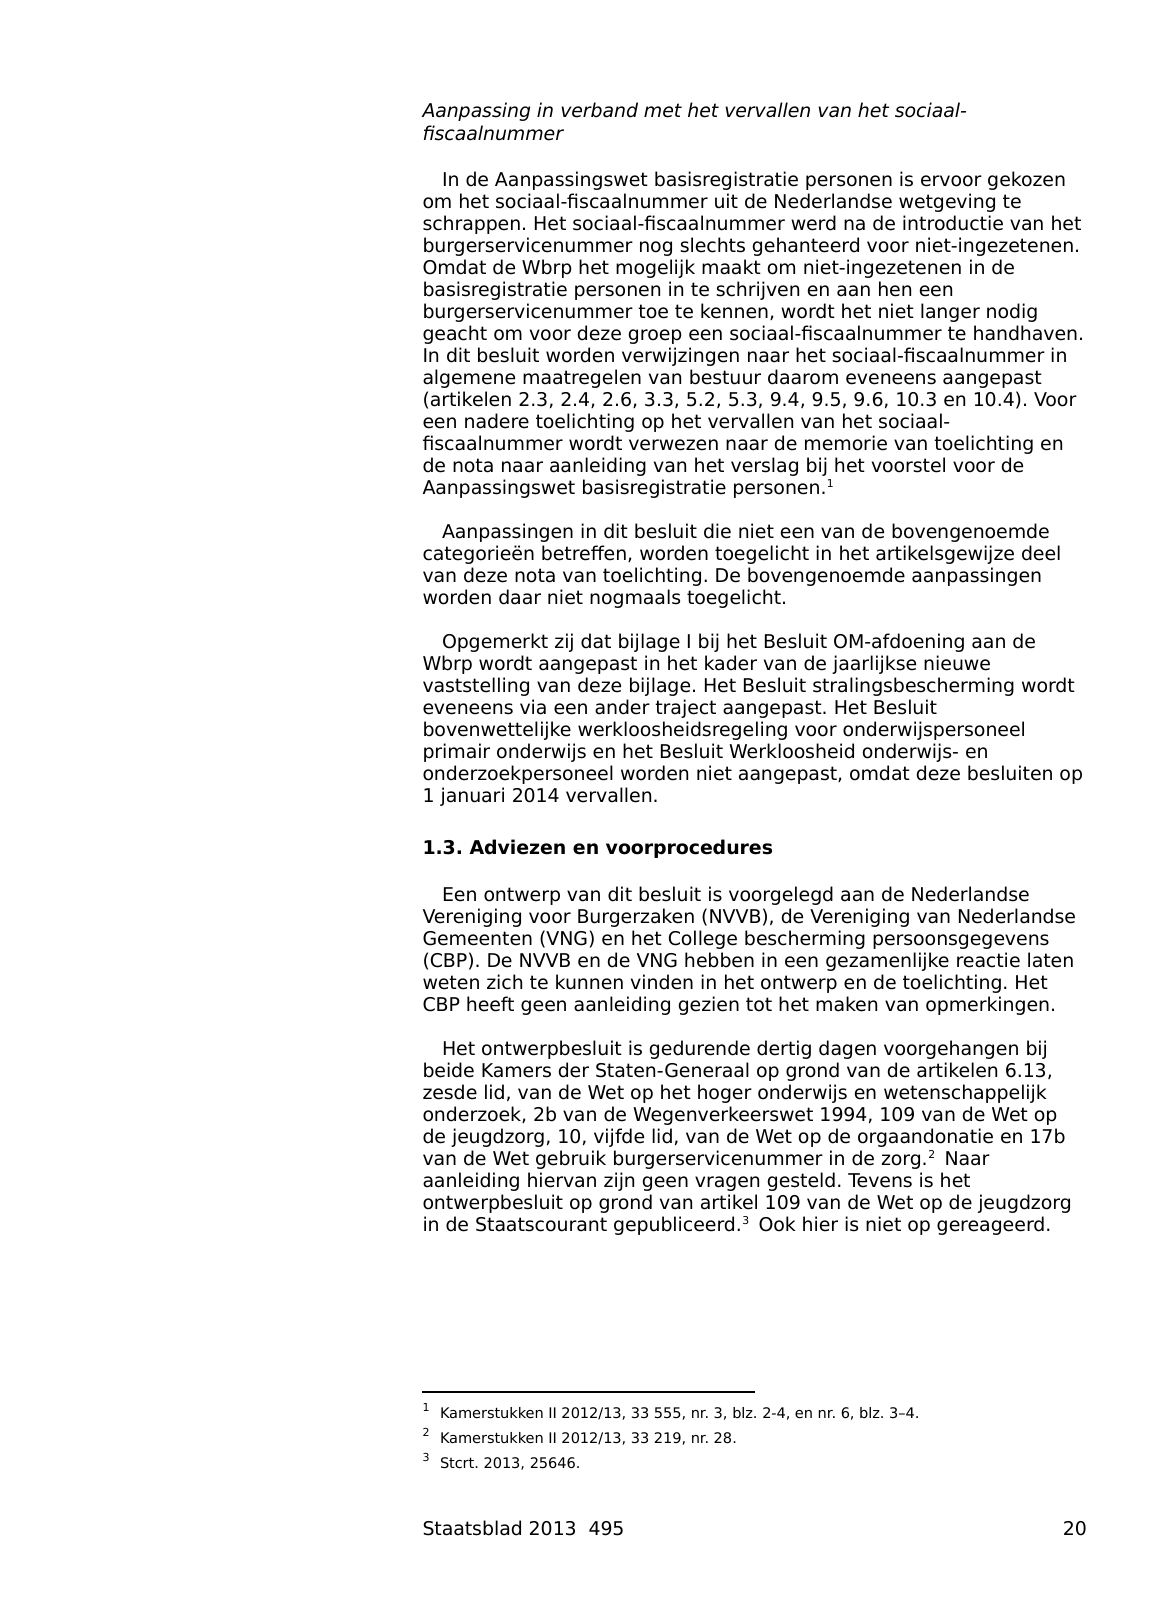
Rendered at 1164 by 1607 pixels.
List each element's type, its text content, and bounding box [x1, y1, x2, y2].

text Aanpassingen in dit besluit die niet een van de bovengenoemde categorieën betreffen, worden toegelicht in het artikelsgewijze deel van deze nota van toelichting. De bovengenoemde aanpassingen worden daar niet nogmaals toegelicht. [422, 521, 1087, 609]
text Opgemerkt zij dat bijlage I bij het Besluit OM-afdoening aan de Wbrp wordt aangepast in het kader van de jaarlijkse nieuwe vaststelling van deze bijlage. Het Besluit stralingsbescherming wordt eveneens via een ander traject aangepast. Het Besluit bovenwettelijke werkloosheidsregeling voor onderwijspersoneel primair onderwijs en het Besluit Werkloosheid onderwijs- en onderzoekpersoneel worden niet aangepast, omdat deze besluiten op 1 januari 2014 vervallen. [422, 631, 1087, 807]
subtitle Aanpassing in verband met het vervallen van het sociaal-fiscaalnummer [422, 100, 1087, 144]
text Kamerstukken II 2012/13, 33 219, nr. 28. [422, 1426, 1087, 1448]
text Een ontwerp van dit besluit is voorgelegd aan de Nederlandse Vereniging voor Burgerzaken (NVVB), de Vereniging van Nederlandse Gemeenten (VNG) en het College bescherming persoonsgegevens (CBP). De NVVB en de VNG hebben in een gezamenlijke reactie laten weten zich te kunnen vinden in het ontwerp en de toelichting. Het CBP heeft geen aanleiding gezien tot het maken van opmerkingen. [422, 884, 1087, 1016]
subtitle 1.3. Adviezen en voorprocedures [422, 837, 1087, 859]
text Kamerstukken II 2012/13, 33 555, nr. 3, blz. 2-4, en nr. 6, blz. 3–4. [422, 1401, 1087, 1423]
text In de Aanpassingswet basisregistratie personen is ervoor gekozen om het sociaal-fiscaalnummer uit de Nederlandse wetgeving te schrappen. Het sociaal-fiscaalnummer werd na de introductie van het burgerservicenummer nog slechts gehanteerd voor niet-ingezetenen. Omdat de Wbrp het mogelijk maakt om niet-ingezetenen in de basisregistratie personen in te schrijven en aan hen een burgerservicenummer toe te kennen, wordt het niet langer nodig geacht om voor deze groep een sociaal-fiscaalnummer te handhaven. In dit besluit worden verwijzingen naar het sociaal-fiscaalnummer in algemene maatregelen van bestuur daarom eveneens aangepast (artikelen 2.3, 2.4, 2.6, 3.3, 5.2, 5.3, 9.4, 9.5, 9.6, 10.3 en 10.4). Voor een nadere toelichting op het vervallen van het sociaal-fiscaalnummer wordt verwezen naar de memorie van toelichting en de nota naar aanleiding van het verslag bij het voorstel voor de Aanpassingswet basisregistratie personen. [422, 169, 1087, 499]
text Het ontwerpbesluit is gedurende dertig dagen voorgehangen bij beide Kamers der Staten-Generaal op grond van de artikelen 6.13, zesde lid, van de Wet op het hoger onderwijs en wetenschappelijk onderzoek, 2b van de Wegenverkeerswet 1994, 109 van de Wet op de jeugdzorg, 10, vijfde lid, van de Wet op de orgaandonatie en 17b van de Wet gebruik burgerservicenummer in de zorg. Naar aanleiding hiervan zijn geen vragen gesteld. Tevens is het ontwerpbesluit op grond van artikel 109 van de Wet op de jeugdzorg in de Staatscourant gepubliceerd. Ook hier is niet op gereageerd. [422, 1038, 1087, 1236]
text Stcrt. 2013, 25646. [422, 1451, 1087, 1473]
